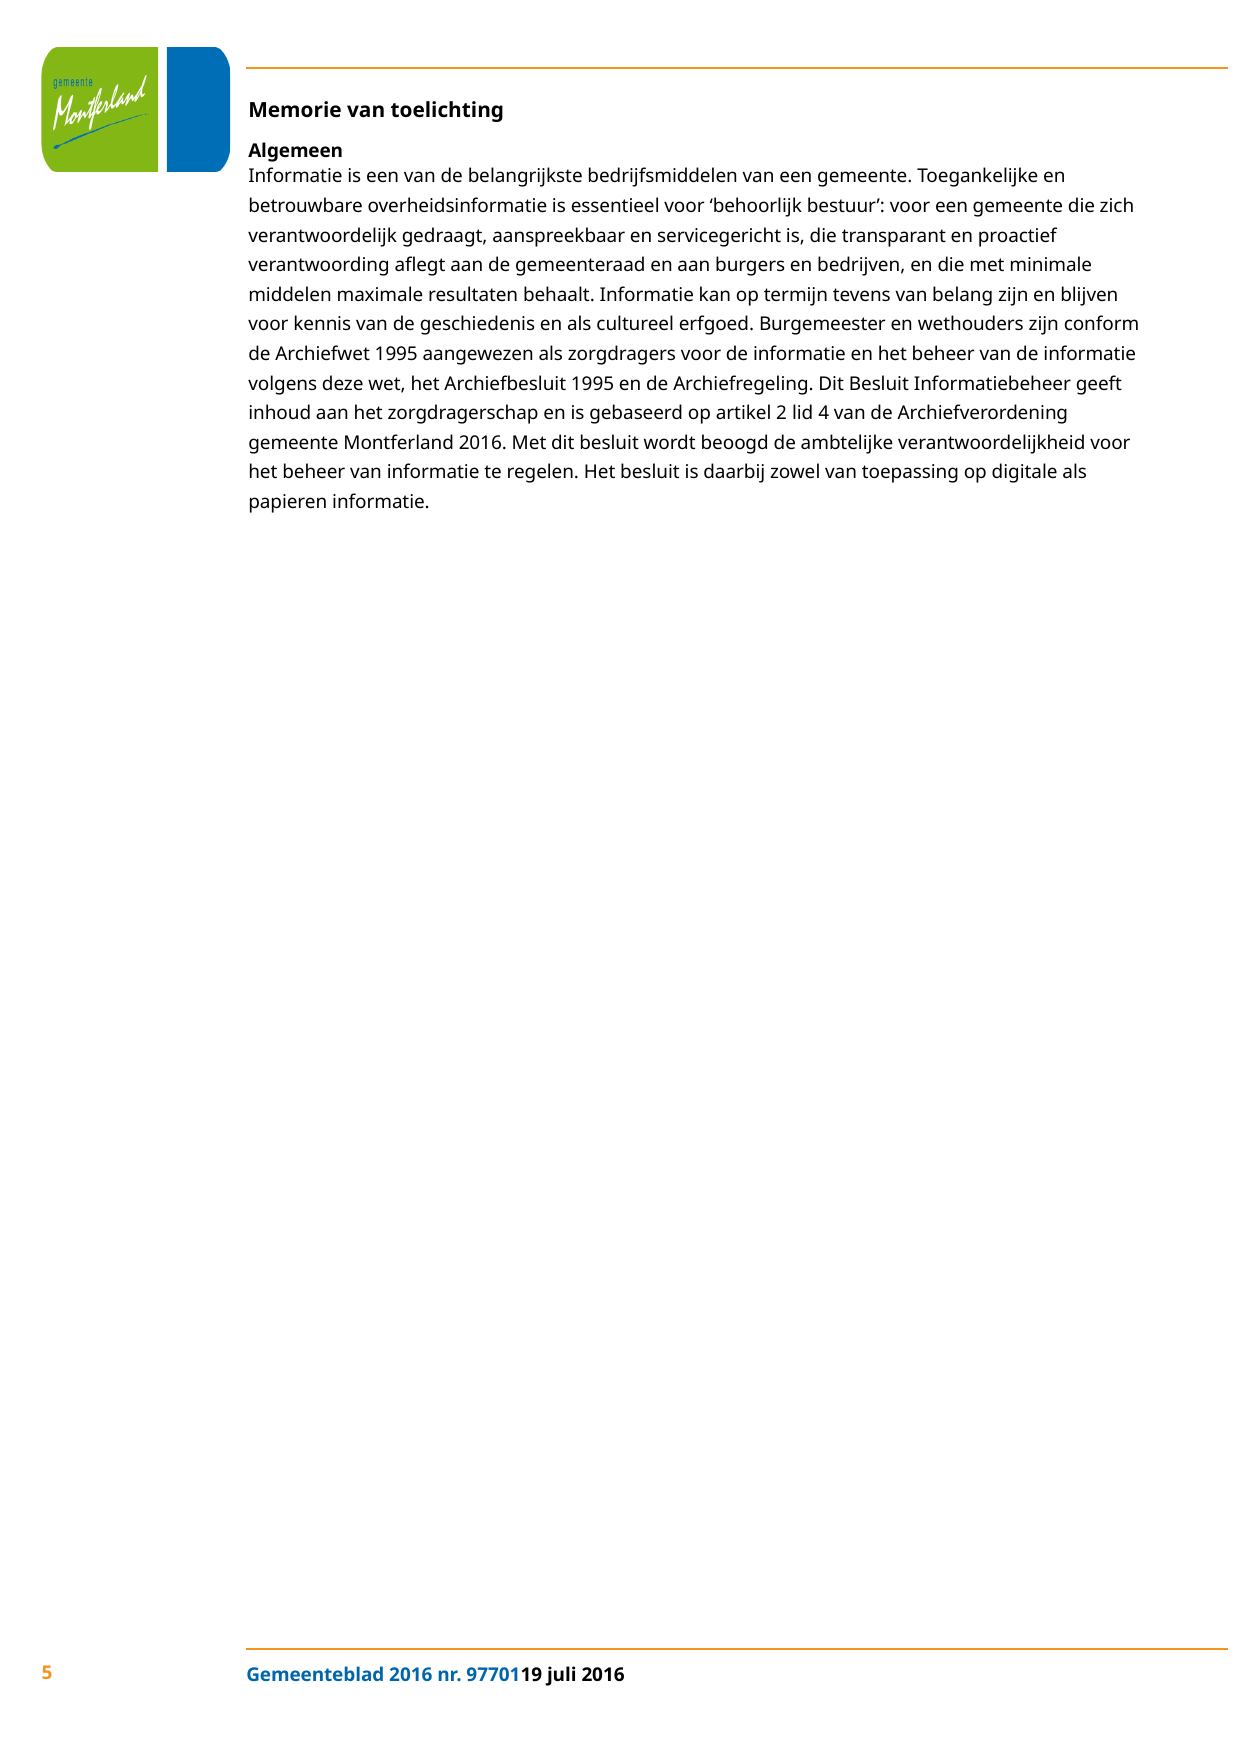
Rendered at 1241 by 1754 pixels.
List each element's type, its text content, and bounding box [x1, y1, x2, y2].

text Memorie van toelichting [248, 95, 1152, 123]
text Informatie is een van de belangrijkste bedrijfsmiddelen van een gemeente. Toegankelijke en betrouwbare overheidsinformatie is essentieel voor ‘behoorlijk bestuur’: voor een gemeente die zich verantwoordelijk gedraagt, aanspreekbaar en servicegericht is, die transparant en proactief verantwoording aflegt aan de gemeenteraad en aan burgers en bedrijven, en die met minimale middelen maximale resultaten behaalt. Informatie kan op termijn tevens van belang zijn en blijven voor kennis van de geschiedenis en als cultureel erfgoed. Burgemeester en wethouders zijn conform de Archiefwet 1995 aangewezen als zorgdragers voor de informatie en het beheer van de informatie volgens deze wet, het Archiefbesluit 1995 en de Archiefregeling. Dit Besluit Informatiebeheer geeft inhoud aan het zorgdragerschap en is gebaseerd op artikel 2 lid 4 van de Archiefverordening gemeente Montferland 2016. Met dit besluit wordt beoogd de ambtelijke verantwoordelijkheid voor het beheer van informatie te regelen. Het besluit is daarbij zowel van toepassing op digitale als papieren informatie. [248, 163, 1152, 514]
picture [41, 47, 231, 172]
text Algemeen [248, 137, 1152, 163]
